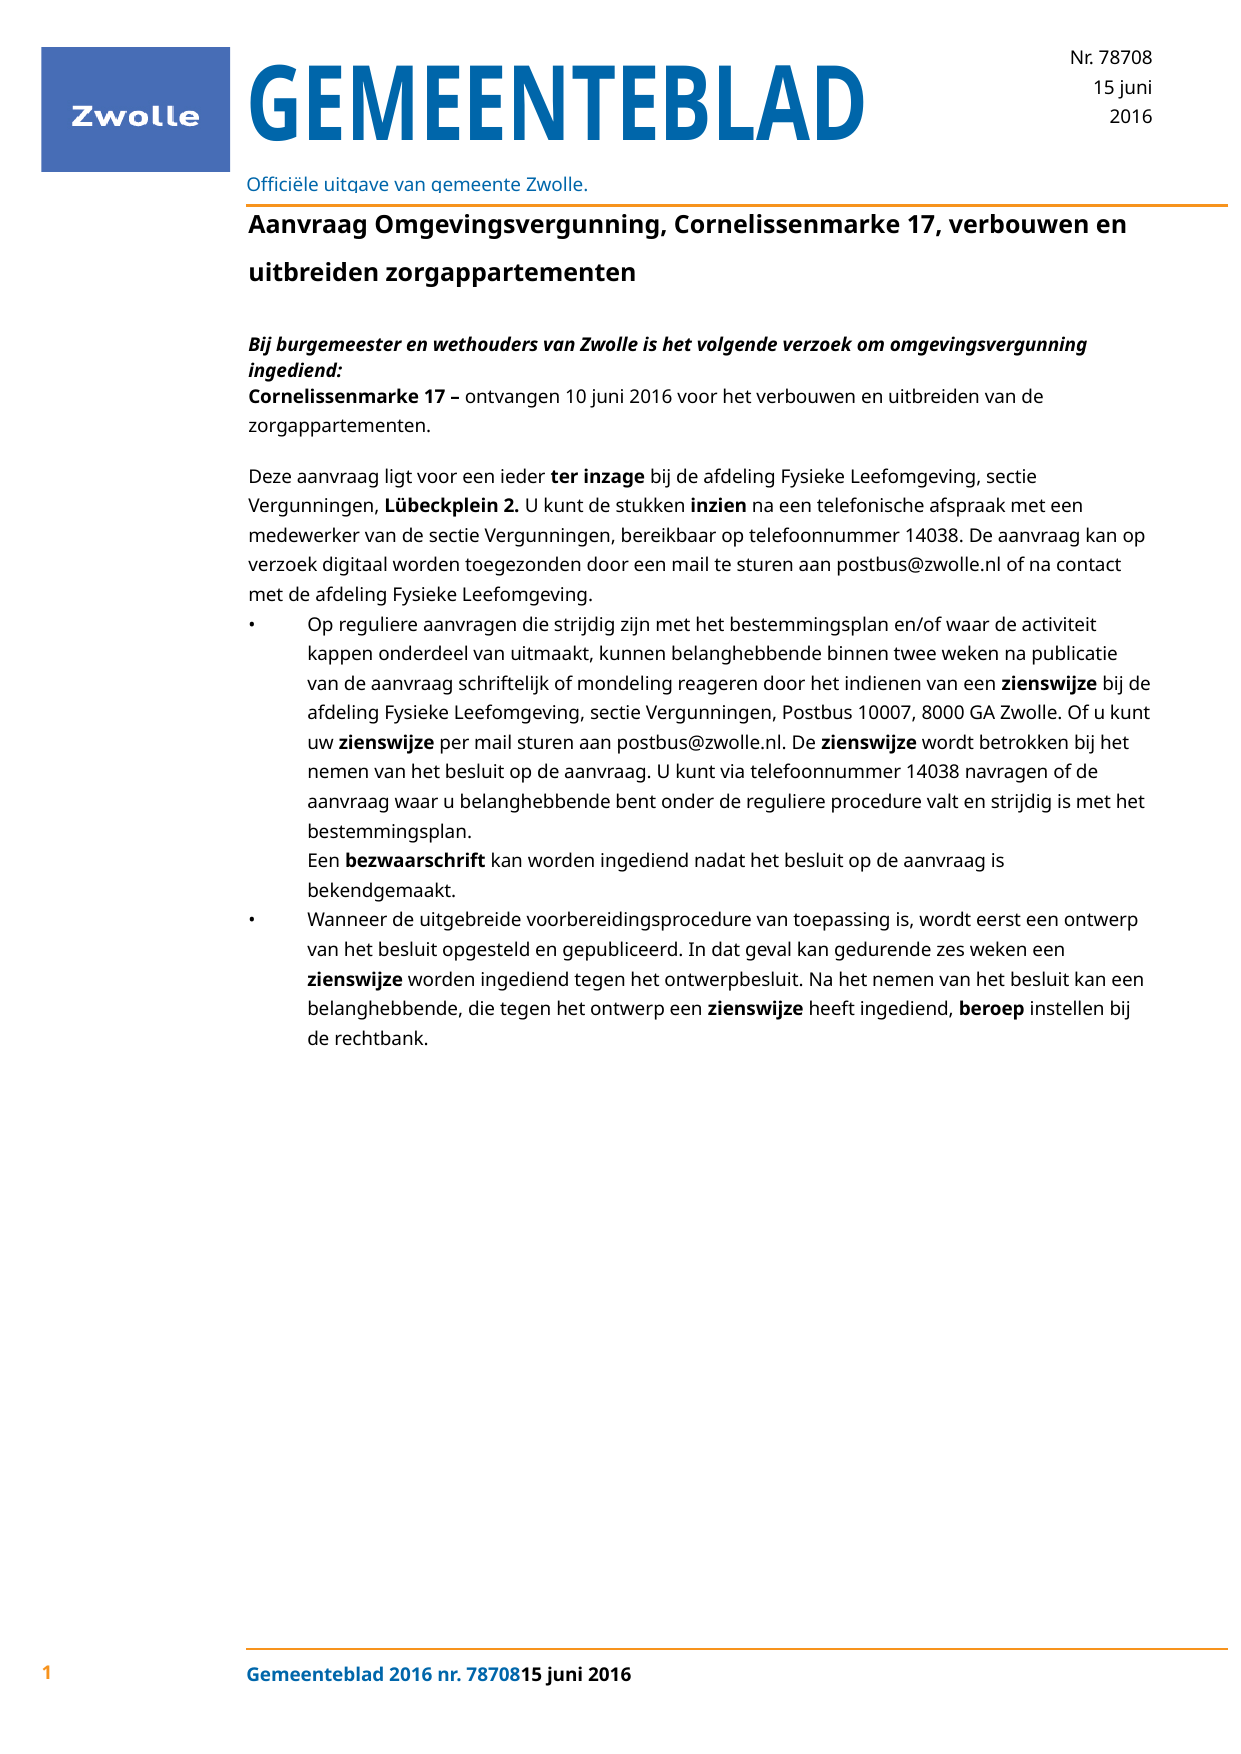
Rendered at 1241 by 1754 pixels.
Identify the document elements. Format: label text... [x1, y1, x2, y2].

text Deze aanvraag ligt voor een ieder ter inzage bij de afdeling Fysieke Leefomgeving, sectie Vergunningen, Lübeckplein 2. U kunt de stukken inzien na een telefonische afspraak met een medewerker van de sectie Vergunningen, bereikbaar op telefoonnummer 14038. De aanvraag kan op verzoek digitaal worden toegezonden door een mail te sturen aan postbus@zwolle.nl of na contact met de afdeling Fysieke Leefomgeving. [248, 463, 1152, 607]
text Bij burgemeester en wethouders van Zwolle is het volgende verzoek om omgevingsvergunning ingediend: [248, 331, 1152, 383]
list Op reguliere aanvragen die strijdig zijn met het bestemmingsplan en/of waar de activiteit kappen onderdeel van uitmaakt, kunnen belanghebbende binnen twee weken na publicatie van de aanvraag schriftelijk of mondeling reageren door het indienen van een zienswijze bij de afdeling Fysieke Leefomgeving, sectie Vergunningen, Postbus 10007, 8000 GA Zwolle. Of u kunt uw zienswijze per mail sturen aan postbus@zwolle.nl. De zienswijze wordt betrokken bij het nemen van het besluit op de aanvraag. U kunt via telefoonnummer 14038 navragen of de aanvraag waar u belanghebbende bent onder de reguliere procedure valt en strijdig is met het bestemmingsplan. [248, 611, 1152, 844]
text Aanvraag Omgevingsvergunning, Cornelissenmarke 17, verbouwen en uitbreiden zorgappartementen [248, 207, 1152, 288]
picture [41, 47, 231, 172]
list Wanneer de uitgebreide voorbereidingsprocedure van toepassing is, wordt eerst een ontwerp van het besluit opgesteld en gepubliceerd. In dat geval kan gedurende zes weken een zienswijze worden ingediend tegen het ontwerpbesluit. Na het nemen van het besluit kan een belanghebbende, die tegen het ontwerp een zienswijze heeft ingediend, beroep instellen bij de rechtbank. [248, 907, 1152, 1051]
list Een bezwaarschrift kan worden ingediend nadat het besluit op de aanvraag is bekendgemaakt. [248, 847, 1152, 903]
text Cornelissenmarke 17 – ontvangen 10 juni 2016 voor het verbouwen en uitbreiden van de zorgappartementen. [248, 383, 1152, 438]
